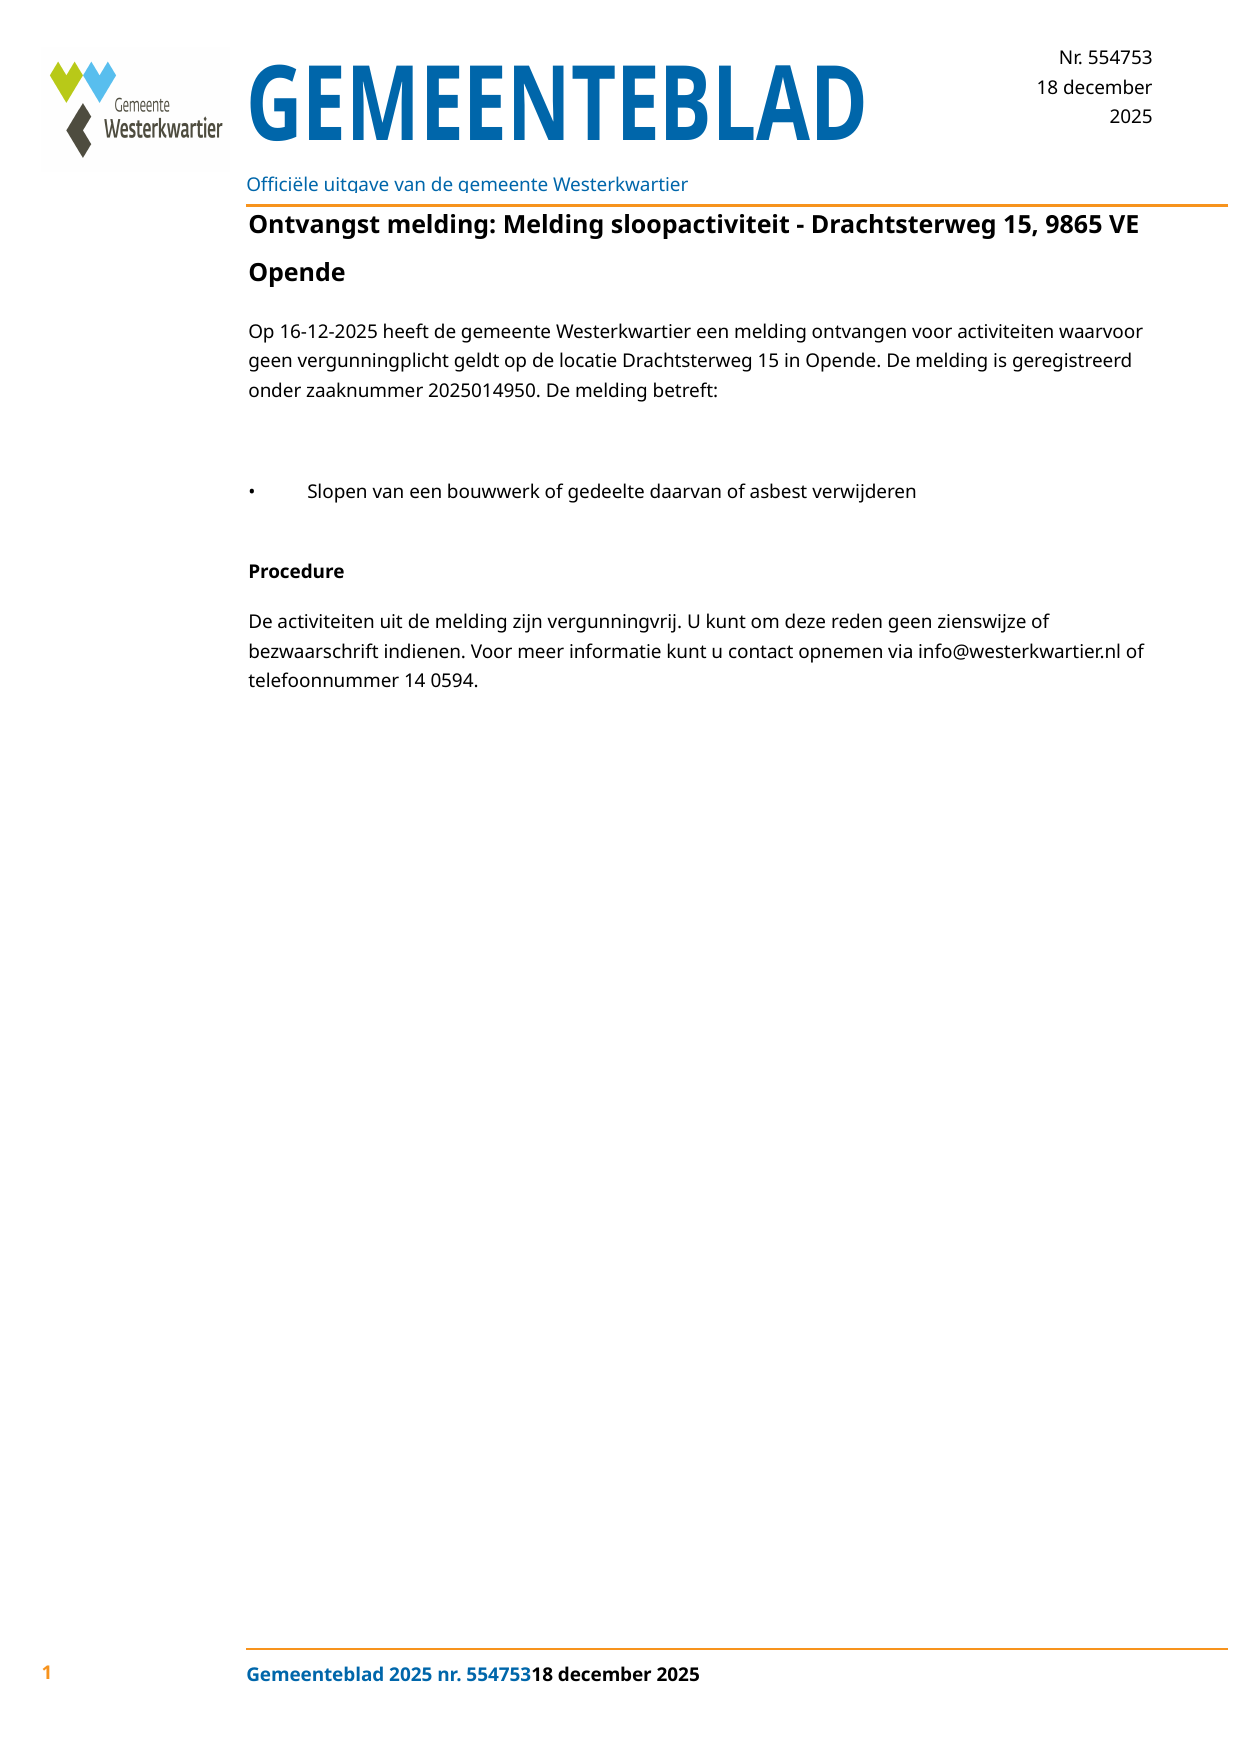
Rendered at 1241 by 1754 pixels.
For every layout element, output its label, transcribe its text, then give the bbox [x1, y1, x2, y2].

text De activiteiten uit de melding zijn vergunningvrij. U kunt om deze reden geen zienswijze of bezwaarschrift indienen. Voor meer informatie kunt u contact opnemen via info@westerkwartier.nl of telefoonnummer 14 0594. [248, 608, 1152, 693]
picture [41, 47, 231, 172]
list Slopen van een bouwwerk of gedeelte daarvan of asbest verwijderen [248, 478, 1152, 504]
text Procedure [248, 558, 1152, 584]
text Ontvangst melding: Melding sloopactiviteit - Drachtsterweg 15, 9865 VE Opende [248, 207, 1152, 288]
text Op 16-12-2025 heeft de gemeente Westerkwartier een melding ontvangen voor activiteiten waarvoor geen vergunningplicht geldt op de locatie Drachtsterweg 15 in Opende. De melding is geregistreerd onder zaaknummer 2025014950. De melding betreft: [248, 318, 1152, 403]
